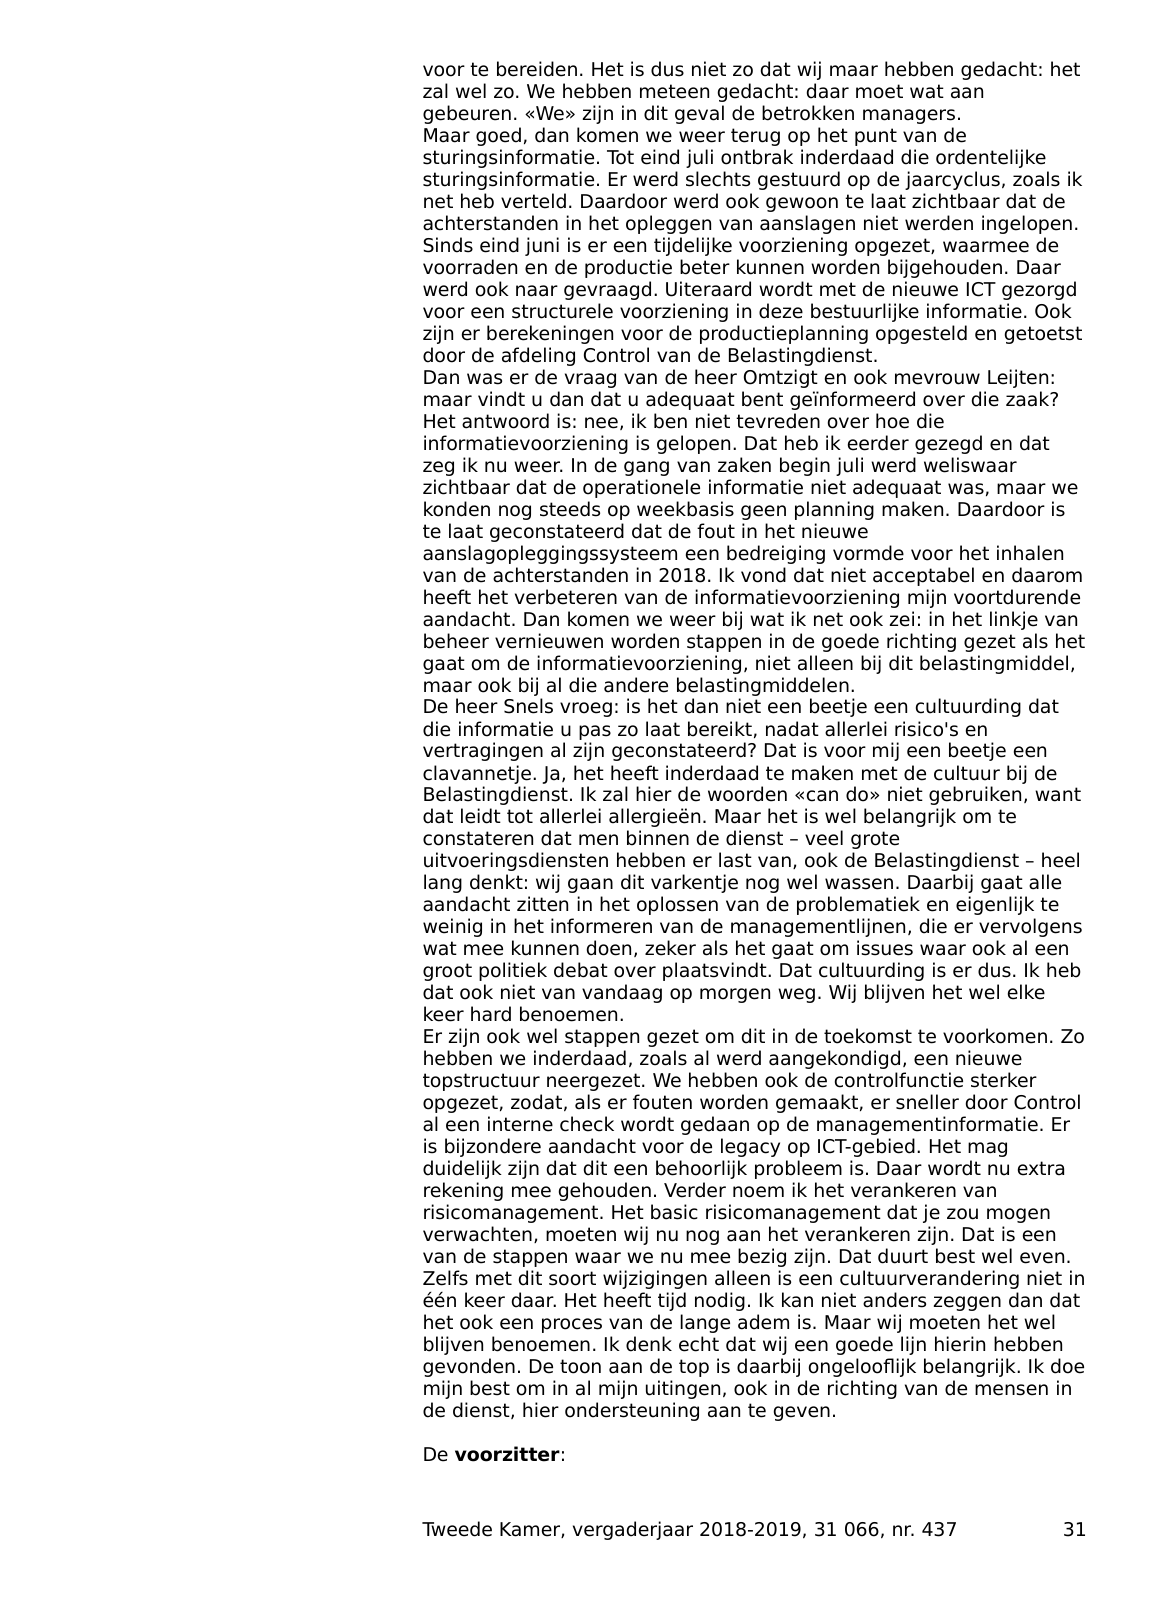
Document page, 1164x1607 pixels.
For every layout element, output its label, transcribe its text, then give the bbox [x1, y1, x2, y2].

text De heer Snels vroeg: is het dan niet een beetje een cultuurding dat die informatie u pas zo laat bereikt, nadat allerlei risico's en vertragingen al zijn geconstateerd? Dat is voor mij een beetje een clavannetje. Ja, het heeft inderdaad te maken met de cultuur bij de Belastingdienst. Ik zal hier de woorden «can do» niet gebruiken, want dat leidt tot allerlei allergieën. Maar het is wel belangrijk om te constateren dat men binnen de dienst – veel grote uitvoeringsdiensten hebben er last van, ook de Belastingdienst – heel lang denkt: wij gaan dit varkentje nog wel wassen. Daarbij gaat alle aandacht zitten in het oplossen van de problematiek en eigenlijk te weinig in het informeren van de managementlijnen, die er vervolgens wat mee kunnen doen, zeker als het gaat om issues waar ook al een groot politiek debat over plaatsvindt. Dat cultuurding is er dus. Ik heb dat ook niet van vandaag op morgen weg. Wij blijven het wel elke keer hard benoemen. [422, 696, 1087, 1026]
text Er zijn ook wel stappen gezet om dit in de toekomst te voorkomen. Zo hebben we inderdaad, zoals al werd aangekondigd, een nieuwe topstructuur neergezet. We hebben ook de controlfunctie sterker opgezet, zodat, als er fouten worden gemaakt, er sneller door Control al een interne check wordt gedaan op de managementinformatie. Er is bijzondere aandacht voor de legacy op ICT-gebied. Het mag duidelijk zijn dat dit een behoorlijk probleem is. Daar wordt nu extra rekening mee gehouden. Verder noem ik het verankeren van risicomanagement. Het basic risicomanagement dat je zou mogen verwachten, moeten wij nu nog aan het verankeren zijn. Dat is een van de stappen waar we nu mee bezig zijn. Dat duurt best wel even. Zelfs met dit soort wijzigingen alleen is een cultuurverandering niet in één keer daar. Het heeft tijd nodig. Ik kan niet anders zeggen dan dat het ook een proces van de lange adem is. Maar wij moeten het wel blijven benoemen. Ik denk echt dat wij een goede lijn hierin hebben gevonden. De toon aan de top is daarbij ongelooflijk belangrijk. Ik doe mijn best om in al mijn uitingen, ook in de richting van de mensen in de dienst, hier ondersteuning aan te geven. [422, 1026, 1087, 1422]
text Dan was er de vraag van de heer Omtzigt en ook mevrouw Leijten: maar vindt u dan dat u adequaat bent geïnformeerd over die zaak? Het antwoord is: nee, ik ben niet tevreden over hoe die informatievoorziening is gelopen. Dat heb ik eerder gezegd en dat zeg ik nu weer. In de gang van zaken begin juli werd weliswaar zichtbaar dat de operationele informatie niet adequaat was, maar we konden nog steeds op weekbasis geen planning maken. Daardoor is te laat geconstateerd dat de fout in het nieuwe aanslagopleggingssysteem een bedreiging vormde voor het inhalen van de achterstanden in 2018. Ik vond dat niet acceptabel en daarom heeft het verbeteren van de informatievoorziening mijn voortdurende aandacht. Dan komen we weer bij wat ik net ook zei: in het linkje van beheer vernieuwen worden stappen in de goede richting gezet als het gaat om de informatievoorziening, niet alleen bij dit belastingmiddel, maar ook bij al die andere belastingmiddelen. [422, 367, 1087, 696]
text Maar goed, dan komen we weer terug op het punt van de sturingsinformatie. Tot eind juli ontbrak inderdaad die ordentelijke sturingsinformatie. Er werd slechts gestuurd op de jaarcyclus, zoals ik net heb verteld. Daardoor werd ook gewoon te laat zichtbaar dat de achterstanden in het opleggen van aanslagen niet werden ingelopen. Sinds eind juni is er een tijdelijke voorziening opgezet, waarmee de voorraden en de productie beter kunnen worden bijgehouden. Daar werd ook naar gevraagd. Uiteraard wordt met de nieuwe ICT gezorgd voor een structurele voorziening in deze bestuurlijke informatie. Ook zijn er berekeningen voor de productieplanning opgesteld en getoetst door de afdeling Control van de Belastingdienst. [422, 125, 1087, 367]
text De voorzitter: [422, 1444, 1087, 1466]
text voor te bereiden. Het is dus niet zo dat wij maar hebben gedacht: het zal wel zo. We hebben meteen gedacht: daar moet wat aan gebeuren. «We» zijn in dit geval de betrokken managers. [422, 59, 1087, 125]
